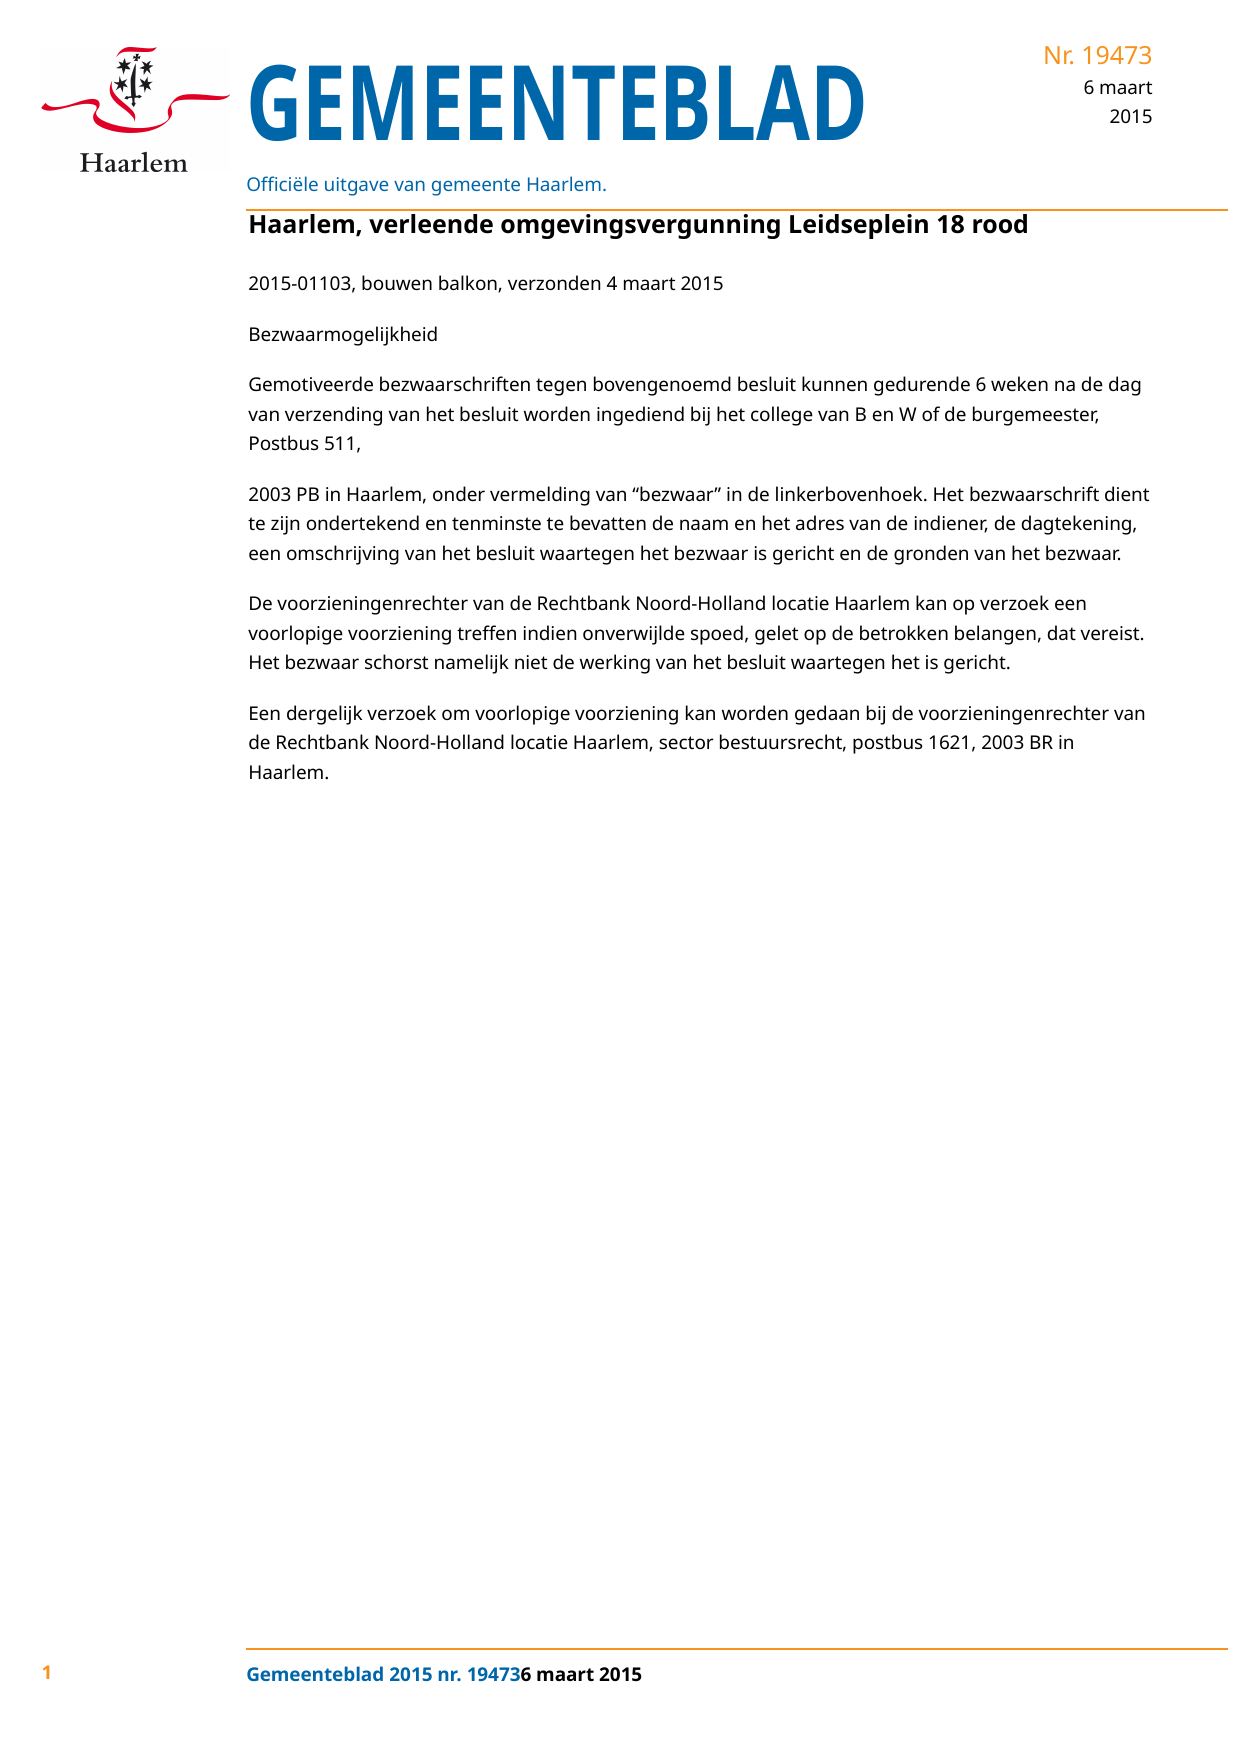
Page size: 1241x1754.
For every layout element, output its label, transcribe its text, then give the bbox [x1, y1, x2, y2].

text Bezwaarmogelijkheid [248, 321, 1152, 346]
text Een dergelijk verzoek om voorlopige voorziening kan worden gedaan bij de voorzieningenrechter van de Rechtbank Noord-Holland locatie Haarlem, sector bestuursrecht, postbus 1621, 2003 BR in Haarlem. [248, 700, 1152, 785]
text 2015-01103, bouwen balkon, verzonden 4 maart 2015 [248, 270, 1152, 296]
text 2003 PB in Haarlem, onder vermelding van “bezwaar” in de linkerbovenhoek. Het bezwaarschrift dient te zijn ondertekend en tenminste te bevatten de naam en het adres van de indiener, de dagtekening, een omschrijving van het besluit waartegen het bezwaar is gericht en de gronden van het bezwaar. [248, 481, 1152, 566]
text Gemotiveerde bezwaarschriften tegen bovengenoemd besluit kunnen gedurende 6 weken na de dag van verzending van het besluit worden ingediend bij het college van B en W of de burgemeester, Postbus 511, [248, 371, 1152, 456]
picture [41, 47, 231, 172]
text De voorzieningenrechter van de Rechtbank Noord-Holland locatie Haarlem kan op verzoek een voorlopige voorziening treffen indien onverwijlde spoed, gelet op de betrokken belangen, dat vereist. Het bezwaar schorst namelijk niet de werking van het besluit waartegen het is gericht. [248, 590, 1152, 675]
text Haarlem, verleende omgevingsvergunning Leidseplein 18 rood [248, 211, 1152, 241]
